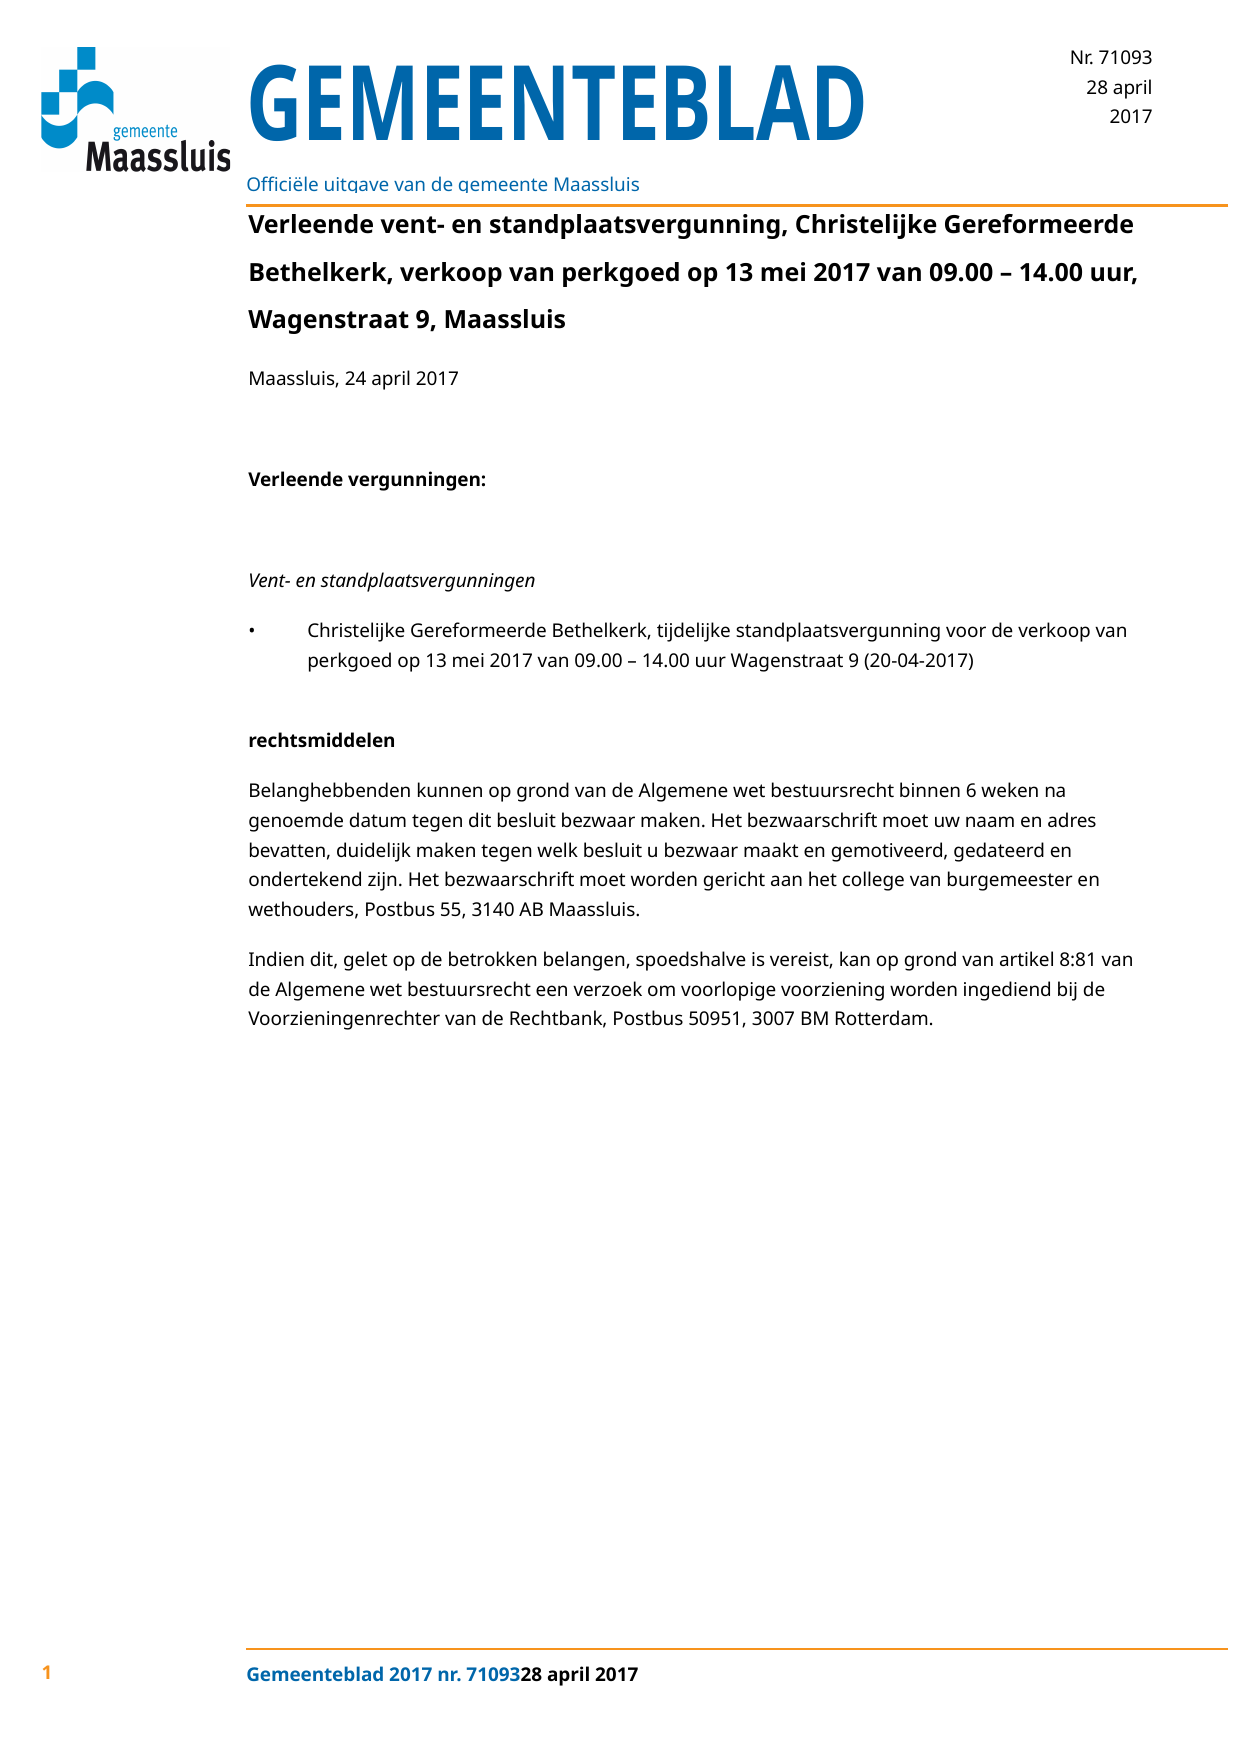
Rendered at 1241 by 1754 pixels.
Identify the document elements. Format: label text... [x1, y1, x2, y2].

text Verleende vent- en standplaatsvergunning, Christelijke Gereformeerde Bethelkerk, verkoop van perkgoed op 13 mei 2017 van 09.00 – 14.00 uur, Wagenstraat 9, Maassluis [248, 207, 1152, 336]
text Maassluis, 24 april 2017 [248, 366, 1152, 391]
text Vent- en standplaatsvergunningen [248, 567, 1152, 593]
text rechtsmiddelen [248, 727, 1152, 753]
text Indien dit, gelet op de betrokken belangen, spoedshalve is vereist, kan op grond van artikel 8:81 van de Algemene wet bestuursrecht een verzoek om voorlopige voorziening worden ingediend bij de Voorzieningenrechter van de Rechtbank, Postbus 50951, 3007 BM Rotterdam. [248, 946, 1152, 1031]
picture [41, 47, 231, 172]
picture [41, 47, 77, 92]
text Belanghebbenden kunnen op grond van de Algemene wet bestuursrecht binnen 6 weken na genoemde datum tegen dit besluit bezwaar maken. Het bezwaarschrift moet uw naam en adres bevatten, duidelijk maken tegen welk besluit u bezwaar maakt en gemotiveerd, gedateerd en ondertekend zijn. Het bezwaarschrift moet worden gericht aan het college van burgemeester en wethouders, Postbus 55, 3140 AB Maassluis. [248, 778, 1152, 922]
text Verleende vergunningen: [248, 466, 1152, 492]
list Christelijke Gereformeerde Bethelkerk, tijdelijke standplaatsvergunning voor de verkoop van perkgoed op 13 mei 2017 van 09.00 – 14.00 uur Wagenstraat 9 (20-04-2017) [248, 618, 1152, 673]
